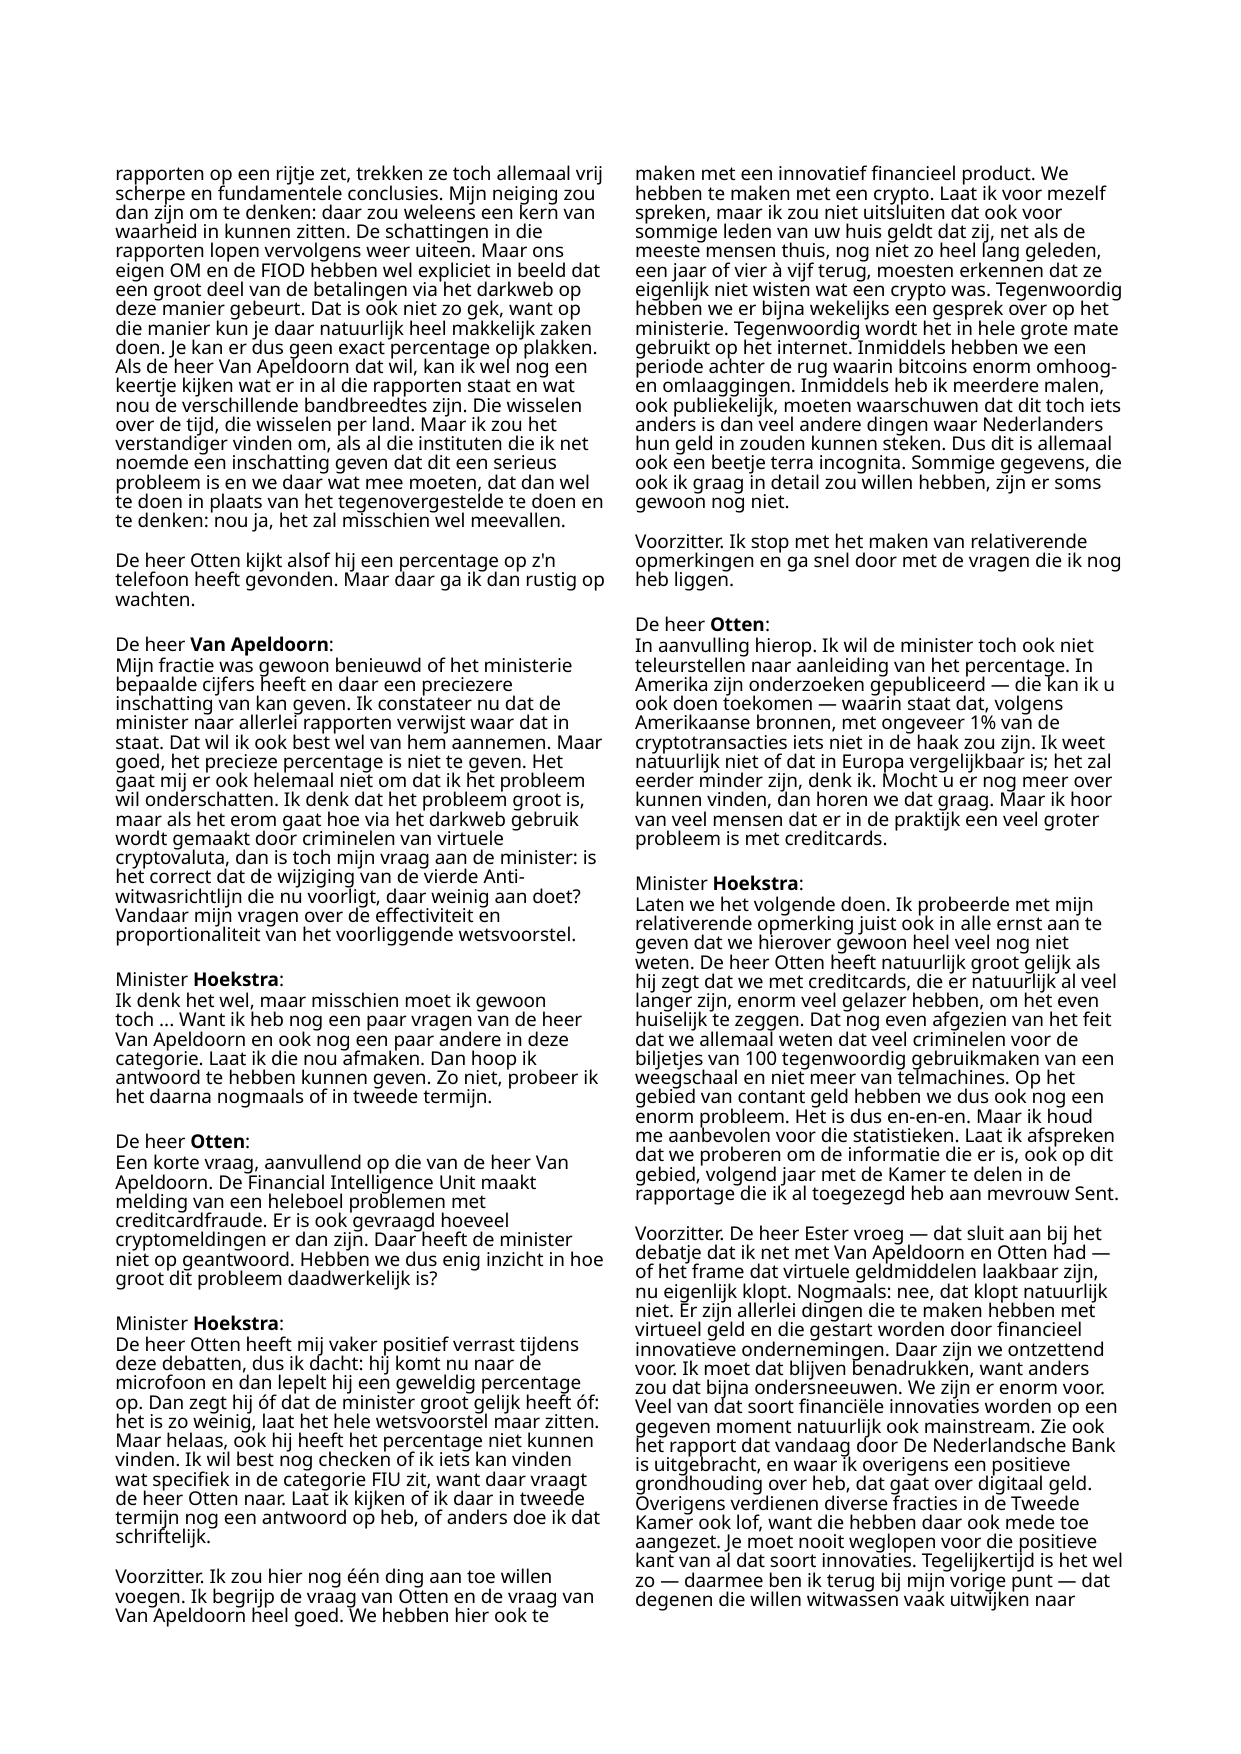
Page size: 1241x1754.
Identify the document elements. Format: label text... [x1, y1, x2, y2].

text De heer Van Apeldoorn: [115, 631, 605, 657]
text Laten we het volgende doen. Ik probeerde met mijn relativerende opmerking juist ook in alle ernst aan te geven dat we hierover gewoon heel veel nog niet weten. De heer Otten heeft natuurlijk groot gelijk als hij zegt dat we met creditcards, die er natuurlijk al veel langer zijn, enorm veel gelazer hebben, om het even huiselijk te zeggen. Dat nog even afgezien van het feit dat we allemaal weten dat veel criminelen voor de biljetjes van 100 tegenwoordig gebruikmaken van een weegschaal en niet meer van telmachines. Op het gebied van contant geld hebben we dus ook nog een enorm probleem. Het is dus en-en-en. Maar ik houd me aanbevolen voor die statistieken. Laat ik afspreken dat we proberen om de informatie die er is, ook op dit gebied, volgend jaar met de Kamer te delen in de rapportage die ik al toegezegd heb aan mevrouw Sent. [635, 896, 1125, 1204]
text De heer Otten heeft mij vaker positief verrast tijdens deze debatten, dus ik dacht: hij komt nu naar de microfoon en dan lepelt hij een geweldig percentage op. Dan zegt hij óf dat de minister groot gelijk heeft óf: het is zo weinig, laat het hele wetsvoorstel maar zitten. Maar helaas, ook hij heeft het percentage niet kunnen vinden. Ik wil best nog checken of ik iets kan vinden wat specifiek in de categorie FIU zit, want daar vraagt de heer Otten naar. Laat ik kijken of ik daar in tweede termijn nog een antwoord op heb, of anders doe ik dat schriftelijk. [115, 1336, 605, 1548]
text Een korte vraag, aanvullend op die van de heer Van Apeldoorn. De Financial Intelligence Unit maakt melding van een heleboel problemen met creditcardfraude. Er is ook gevraagd hoeveel cryptomeldingen er dan zijn. Daar heeft de minister niet op geantwoord. Hebben we dus enig inzicht in hoe groot dit probleem daadwerkelijk is? [115, 1154, 605, 1289]
text Minister Hoekstra: [635, 870, 1125, 896]
text Voorzitter. Ik zou hier nog één ding aan toe willen voegen. Ik begrijp de vraag van Otten en de vraag van Van Apeldoorn heel goed. We hebben hier ook te [115, 1568, 605, 1626]
text Voorzitter. De heer Ester vroeg — dat sluit aan bij het debatje dat ik net met Van Apeldoorn en Otten had — of het frame dat virtuele geldmiddelen laakbaar zijn, nu eigenlijk klopt. Nogmaals: nee, dat klopt natuurlijk niet. Er zijn allerlei dingen die te maken hebben met virtueel geld en die gestart worden door financieel innovatieve ondernemingen. Daar zijn we ontzettend voor. Ik moet dat blijven benadrukken, want anders zou dat bijna ondersneeuwen. We zijn er enorm voor. Veel van dat soort financiële innovaties worden op een gegeven moment natuurlijk ook mainstream. Zie ook het rapport dat vandaag door De Nederlandsche Bank is uitgebracht, en waar ik overigens een positieve grondhouding over heb, dat gaat over digitaal geld. Overigens verdienen diverse fracties in de Tweede Kamer ook lof, want die hebben daar ook mede toe aangezet. Je moet nooit weglopen voor die positieve kant van al dat soort innovaties. Tegelijkertijd is het wel zo — daarmee ben ik terug bij mijn vorige punt — dat degenen die willen witwassen vaak uitwijken naar [635, 1225, 1125, 1610]
text De heer Otten: [115, 1129, 605, 1154]
text Mijn fractie was gewoon benieuwd of het ministerie bepaalde cijfers heeft en daar een preciezere inschatting van kan geven. Ik constateer nu dat de minister naar allerlei rapporten verwijst waar dat in staat. Dat wil ik ook best wel van hem aannemen. Maar goed, het precieze percentage is niet te geven. Het gaat mij er ook helemaal niet om dat ik het probleem wil onderschatten. Ik denk dat het probleem groot is, maar als het erom gaat hoe via het darkweb gebruik wordt gemaakt door criminelen van virtuele cryptovaluta, dan is toch mijn vraag aan de minister: is het correct dat de wijziging van de vierde Anti-witwasrichtlijn die nu voorligt, daar weinig aan doet? Vandaar mijn vragen over de effectiviteit en proportionaliteit van het voorliggende wetsvoorstel. [115, 657, 605, 946]
text Voorzitter. Ik stop met het maken van relativerende opmerkingen en ga snel door met de vragen die ik nog heb liggen. [635, 533, 1125, 591]
text Minister Hoekstra: [115, 1310, 605, 1336]
text In aanvulling hierop. Ik wil de minister toch ook niet teleurstellen naar aanleiding van het percentage. In Amerika zijn onderzoeken gepubliceerd — die kan ik u ook doen toekomen — waarin staat dat, volgens Amerikaanse bronnen, met ongeveer 1% van de cryptotransacties iets niet in de haak zou zijn. Ik weet natuurlijk niet of dat in Europa vergelijkbaar is; het zal eerder minder zijn, denk ik. Mocht u er nog meer over kunnen vinden, dan horen we dat graag. Maar ik hoor van veel mensen dat er in de praktijk een veel groter probleem is met creditcards. [635, 637, 1125, 849]
text De heer Otten kijkt alsof hij een percentage op z'n telefoon heeft gevonden. Maar daar ga ik dan rustig op wachten. [115, 552, 605, 610]
text Minister Hoekstra: [115, 966, 605, 992]
text Ik denk het wel, maar misschien moet ik gewoon toch ... Want ik heb nog een paar vragen van de heer Van Apeldoorn en ook nog een paar andere in deze categorie. Laat ik die nou afmaken. Dan hoop ik antwoord te hebben kunnen geven. Zo niet, probeer ik het daarna nogmaals of in tweede termijn. [115, 992, 605, 1108]
text De heer Otten: [635, 612, 1125, 637]
text rapporten op een rijtje zet, trekken ze toch allemaal vrij scherpe en fundamentele conclusies. Mijn neiging zou dan zijn om te denken: daar zou weleens een kern van waarheid in kunnen zitten. De schattingen in die rapporten lopen vervolgens weer uiteen. Maar ons eigen OM en de FIOD hebben wel expliciet in beeld dat een groot deel van de betalingen via het darkweb op deze manier gebeurt. Dat is ook niet zo gek, want op die manier kun je daar natuurlijk heel makkelijk zaken doen. Je kan er dus geen exact percentage op plakken. Als de heer Van Apeldoorn dat wil, kan ik wel nog een keertje kijken wat er in al die rapporten staat en wat nou de verschillende bandbreedtes zijn. Die wisselen over de tijd, die wisselen per land. Maar ik zou het verstandiger vinden om, als al die instituten die ik net noemde een inschatting geven dat dit een serieus probleem is en we daar wat mee moeten, dat dan wel te doen in plaats van het tegenovergestelde te doen en te denken: nou ja, het zal misschien wel meevallen. [115, 165, 605, 531]
text maken met een innovatief financieel product. We hebben te maken met een crypto. Laat ik voor mezelf spreken, maar ik zou niet uitsluiten dat ook voor sommige leden van uw huis geldt dat zij, net als de meeste mensen thuis, nog niet zo heel lang geleden, een jaar of vier à vijf terug, moesten erkennen dat ze eigenlijk niet wisten wat een crypto was. Tegenwoordig hebben we er bijna wekelijks een gesprek over op het ministerie. Tegenwoordig wordt het in hele grote mate gebruikt op het internet. Inmiddels hebben we een periode achter de rug waarin bitcoins enorm omhoog- en omlaaggingen. Inmiddels heb ik meerdere malen, ook publiekelijk, moeten waarschuwen dat dit toch iets anders is dan veel andere dingen waar Nederlanders hun geld in zouden kunnen steken. Dus dit is allemaal ook een beetje terra incognita. Sommige gegevens, die ook ik graag in detail zou willen hebben, zijn er soms gewoon nog niet. [635, 165, 1125, 512]
